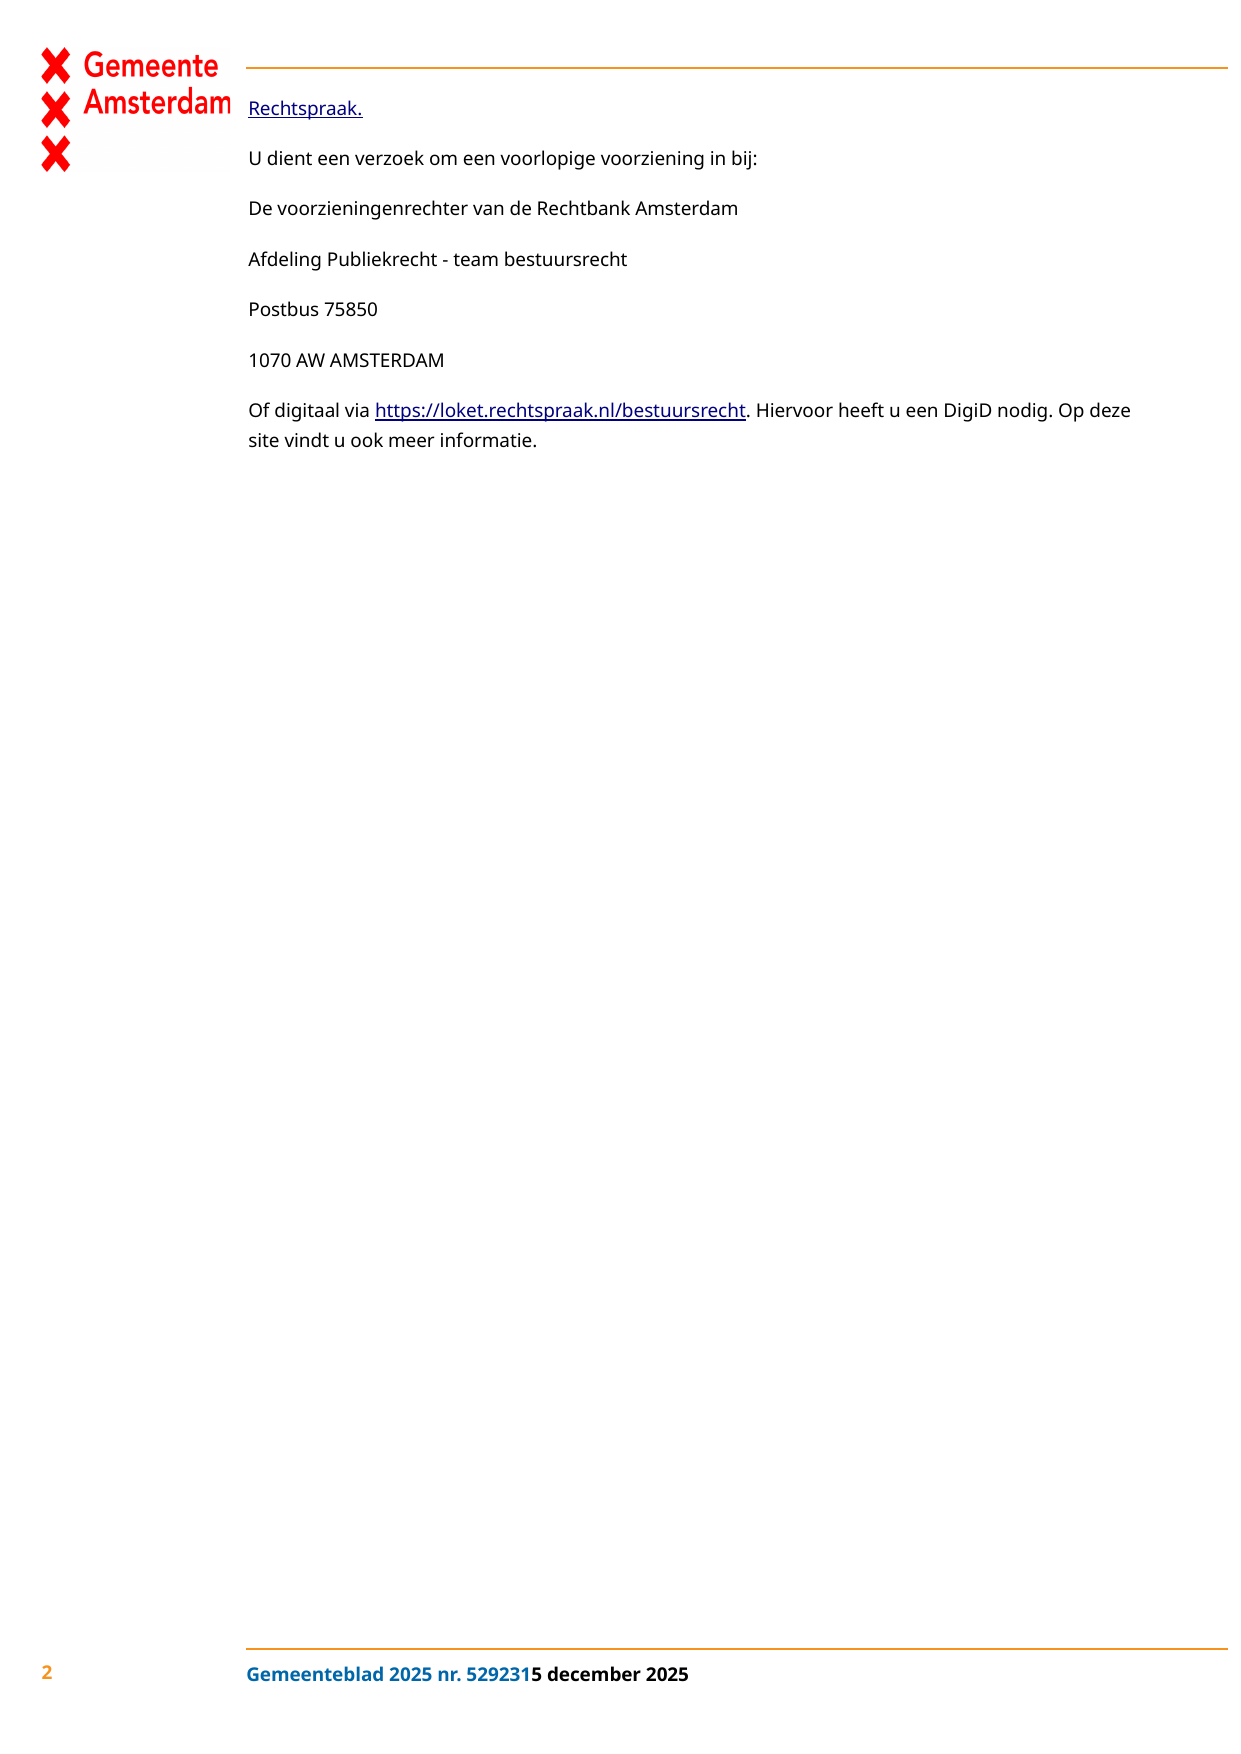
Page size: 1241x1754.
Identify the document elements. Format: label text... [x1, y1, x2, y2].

text U dient een verzoek om een voorlopige voorziening in bij: [248, 145, 1152, 171]
text Rechtspraak. [248, 95, 1152, 121]
text Afdeling Publiekrecht - team bestuursrecht [248, 246, 1152, 272]
text De voorzieningenrechter van de Rechtbank Amsterdam [248, 196, 1152, 221]
text Postbus 75850 [248, 296, 1152, 322]
text Of digitaal via https://loket.rechtspraak.nl/bestuursrecht. Hiervoor heeft u een DigiD nodig. Op deze site vindt u ook meer informatie. [248, 397, 1152, 453]
text 1070 AW AMSTERDAM [248, 347, 1152, 373]
picture [41, 47, 231, 172]
